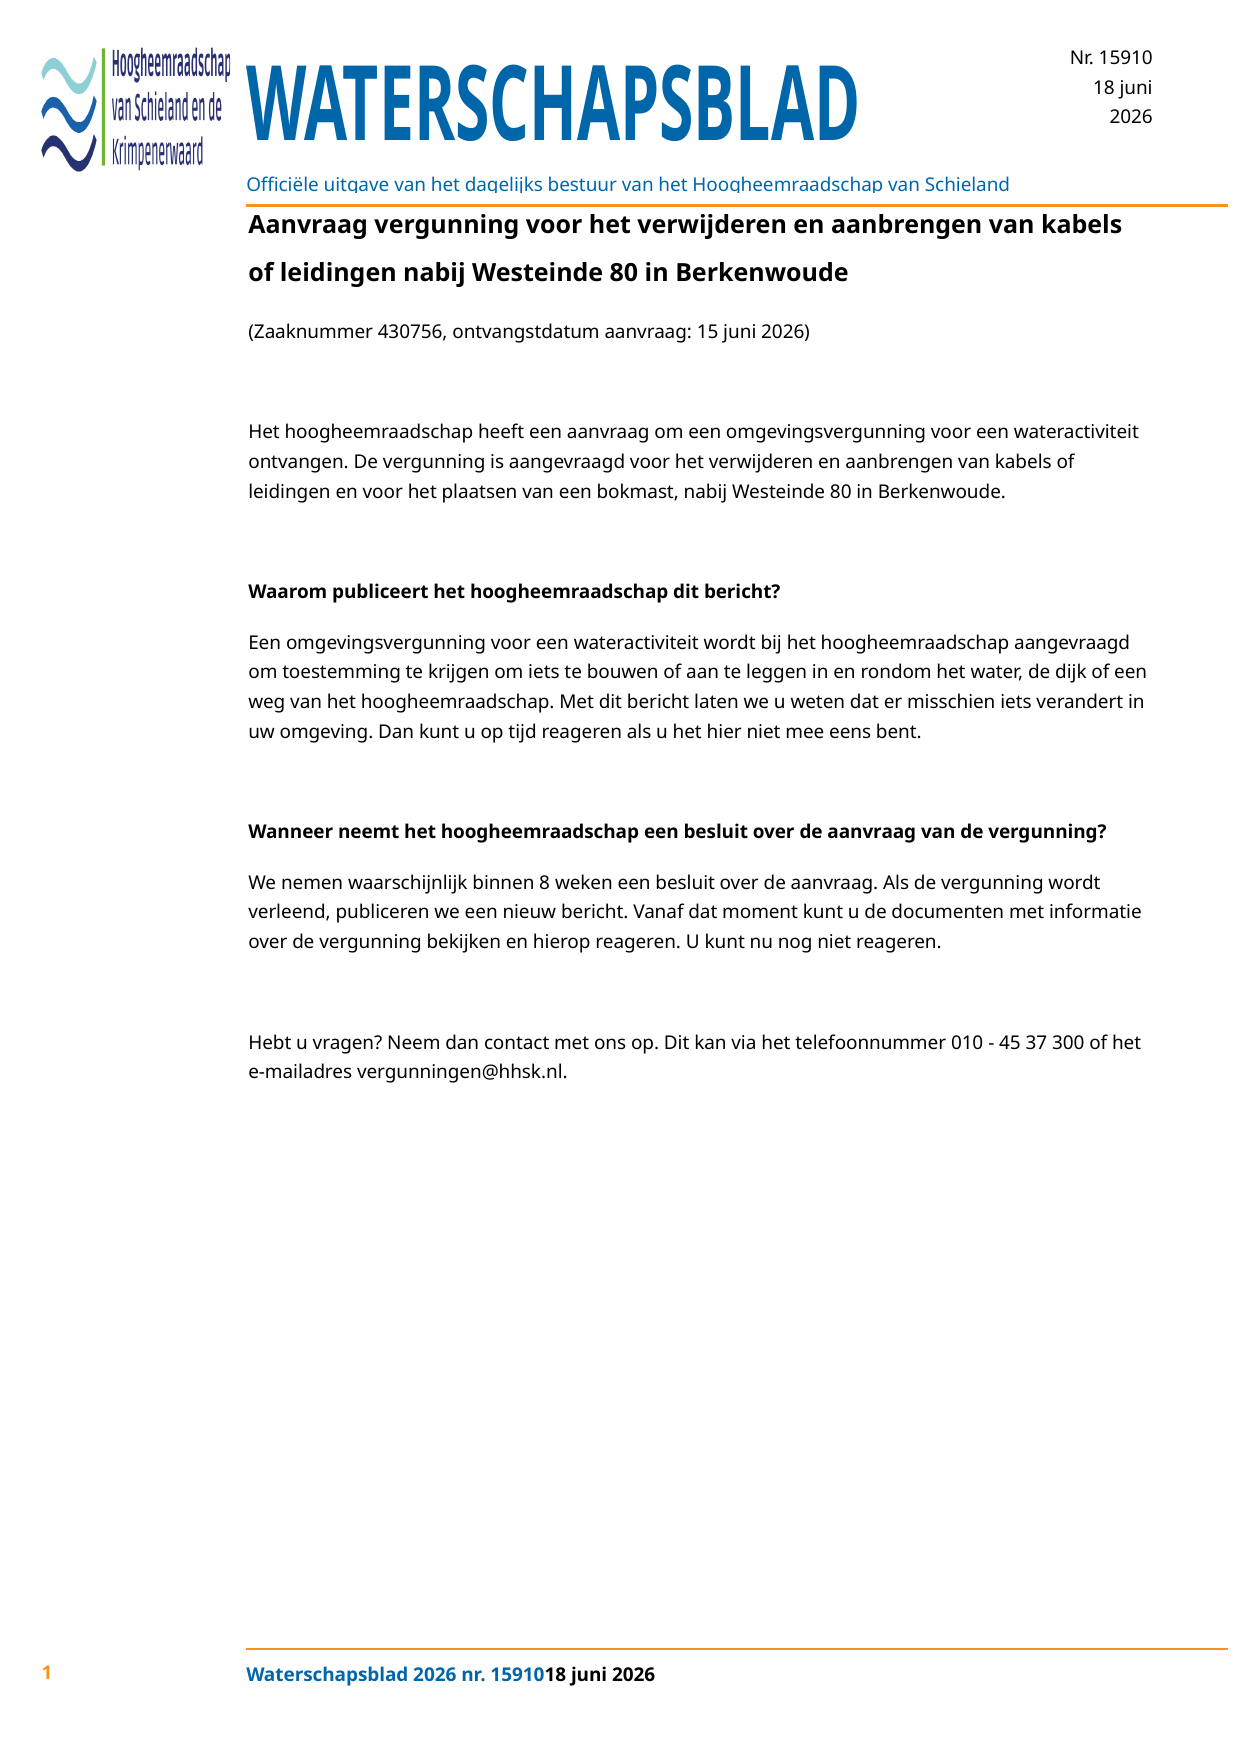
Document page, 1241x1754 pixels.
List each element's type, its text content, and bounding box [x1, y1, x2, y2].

text Waarom publiceert het hoogheemraadschap dit bericht? [248, 579, 1152, 604]
text Een omgevingsvergunning voor een wateractiviteit wordt bij het hoogheemraadschap aangevraagd om toestemming te krijgen om iets te bouwen of aan te leggen in en rondom het water, de dijk of een weg van het hoogheemraadschap. Met dit bericht laten we u weten dat er misschien iets verandert in uw omgeving. Dan kunt u op tijd reageren als u het hier niet mee eens bent. [248, 629, 1152, 744]
text We nemen waarschijnlijk binnen 8 weken een besluit over de aanvraag. Als de vergunning wordt verleend, publiceren we een nieuw bericht. Vanaf dat moment kunt u de documenten met informatie over de vergunning bekijken en hierop reageren. U kunt nu nog niet reageren. [248, 869, 1152, 954]
text Het hoogheemraadschap heeft een aanvraag om een omgevingsvergunning voor een wateractiviteit ontvangen. De vergunning is aangevraagd voor het verwijderen en aanbrengen van kabels of leidingen en voor het plaatsen van een bokmast, nabij Westeinde 80 in Berkenwoude. [248, 419, 1152, 504]
text (Zaaknummer 430756, ontvangstdatum aanvraag: 15 juni 2026) [248, 318, 1152, 344]
text Hebt u vragen? Neem dan contact met ons op. Dit kan via het telefoonnummer 010 - 45 37 300 of het e-mailadres vergunningen@hhsk.nl. [248, 1029, 1152, 1084]
text Aanvraag vergunning voor het verwijderen en aanbrengen van kabels of leidingen nabij Westeinde 80 in Berkenwoude [248, 207, 1152, 288]
text Wanneer neemt het hoogheemraadschap een besluit over de aanvraag van de vergunning? [248, 819, 1152, 844]
picture [41, 47, 231, 172]
